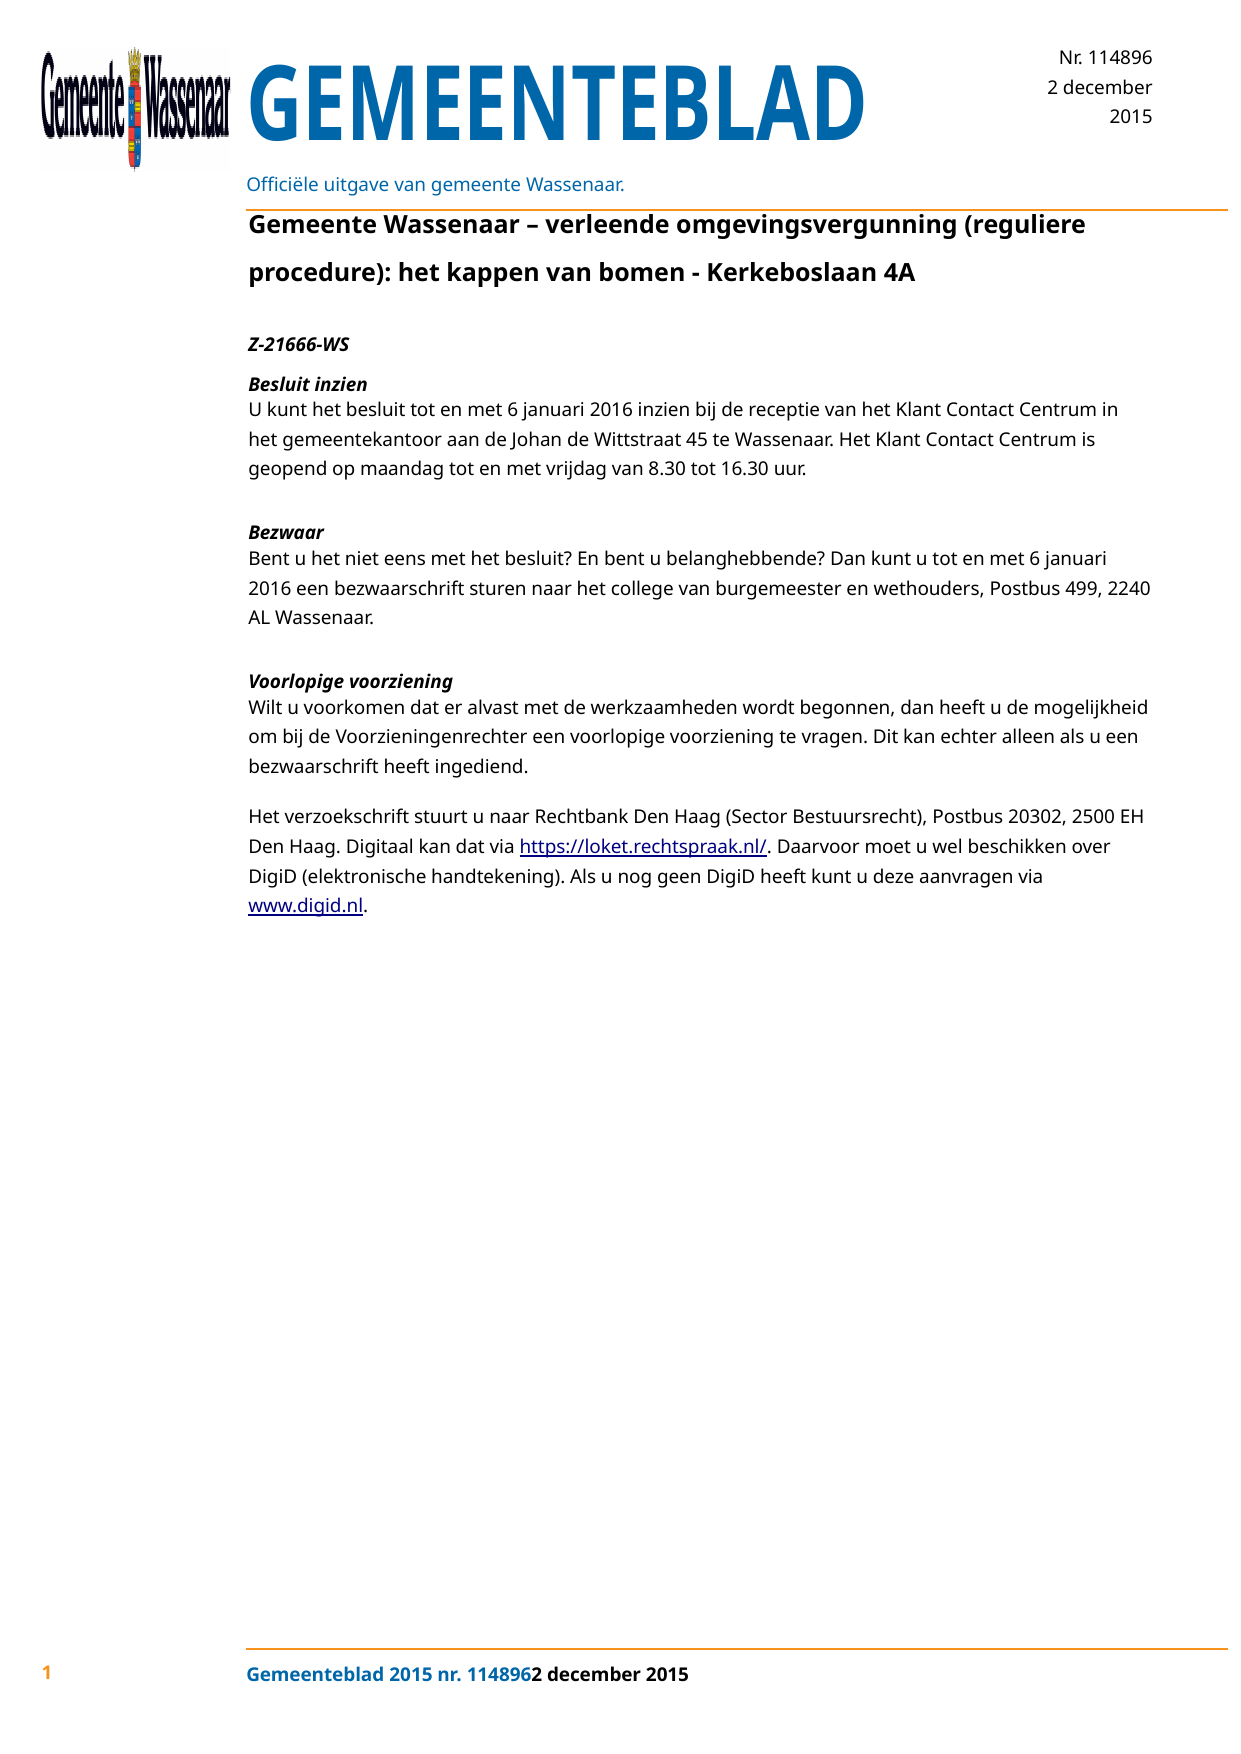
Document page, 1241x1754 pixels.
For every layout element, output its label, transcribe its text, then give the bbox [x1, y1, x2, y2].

text Z-21666-WS [248, 331, 1152, 357]
text Bent u het niet eens met het besluit? En bent u belanghebbende? Dan kunt u tot en met 6 januari 2016 een bezwaarschrift sturen naar het college van burgemeester en wethouders, Postbus 499, 2240 AL Wassenaar. [248, 545, 1152, 630]
text Gemeente Wassenaar – verleende omgevingsvergunning (reguliere procedure): het kappen van bomen - Kerkeboslaan 4A [248, 211, 1152, 288]
text U kunt het besluit tot en met 6 januari 2016 inzien bij de receptie van het Klant Contact Centrum in het gemeentekantoor aan de Johan de Wittstraat 45 te Wassenaar. Het Klant Contact Centrum is geopend op maandag tot en met vrijdag van 8.30 tot 16.30 uur. [248, 396, 1152, 481]
text Besluit inzien [248, 371, 1152, 396]
text Voorlopige voorziening [248, 668, 1152, 694]
text Het verzoekschrift stuurt u naar Rechtbank Den Haag (Sector Bestuursrecht), Postbus 20302, 2500 EH Den Haag. Digitaal kan dat via https://loket.rechtspraak.nl/. Daarvoor moet u wel beschikken over DigiD (elektronische handtekening). Als u nog geen DigiD heeft kunt u deze aanvragen via www.digid.nl. [248, 804, 1152, 918]
text Bezwaar [248, 519, 1152, 545]
text Wilt u voorkomen dat er alvast met de werkzaamheden wordt begonnen, dan heeft u de mogelijkheid om bij de Voorzieningenrechter een voorlopige voorziening te vragen. Dit kan echter alleen als u een bezwaarschrift heeft ingediend. [248, 694, 1152, 779]
picture [41, 47, 231, 172]
